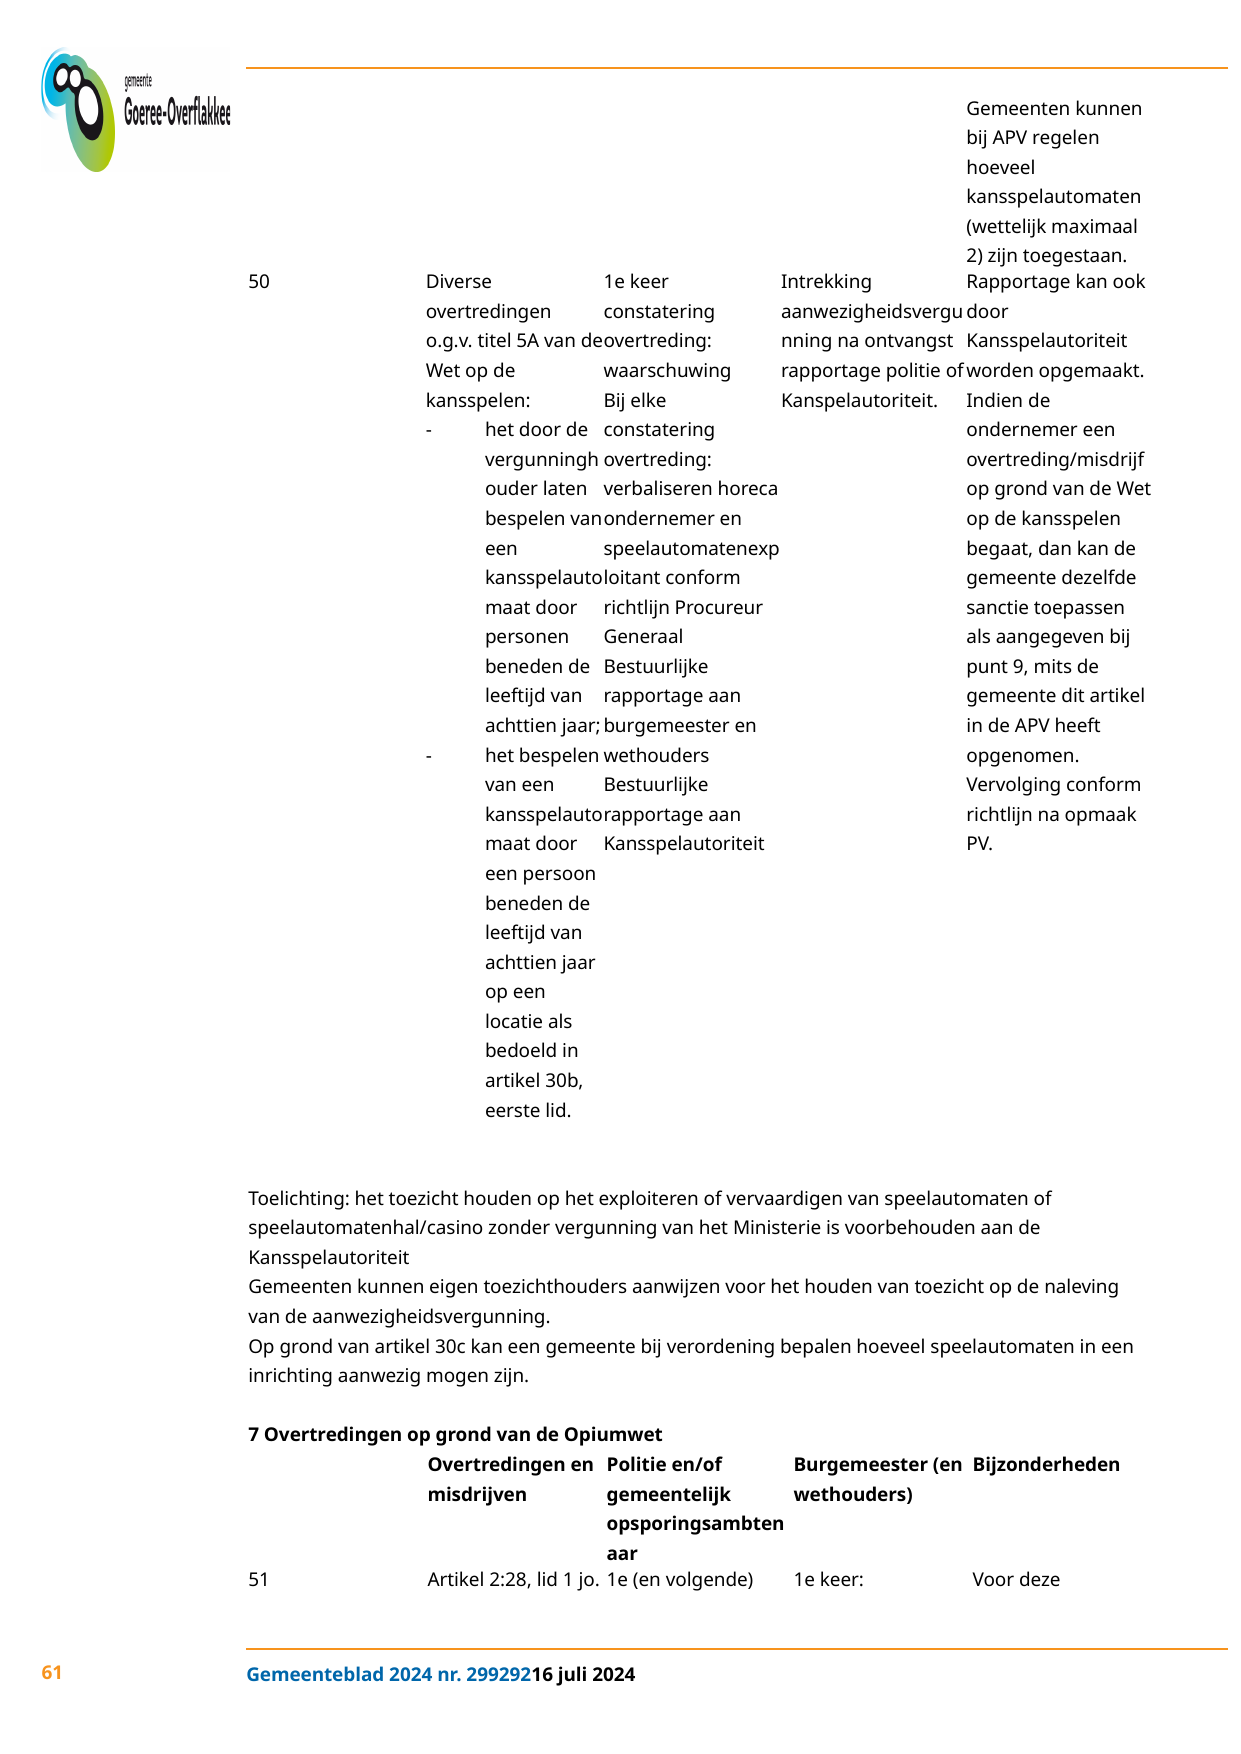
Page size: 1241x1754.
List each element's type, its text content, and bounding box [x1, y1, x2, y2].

table_cell 1e keer constatering overtreding: waarschuwing Bij elke constatering overtreding: verbaliseren horeca ondernemer en speelautomatenexploitant conform richtlijn Procureur Generaal Bestuurlijke rapportage aan burgemeester en wethouders Bestuurlijke rapportage aan Kansspelautoriteit [603, 269, 781, 1182]
table_cell Voor deze [973, 1566, 1152, 1591]
text Toelichting: het toezicht houden op het exploiteren of vervaardigen van speelautomaten of speelautomatenhal/casino zonder vergunning van het Ministerie is voorbehouden aan de Kansspelautoriteit [248, 1185, 1152, 1270]
table_header Burgemeester (en wethouders) [793, 1451, 972, 1566]
table_header Overtredingen en misdrijven [427, 1451, 606, 1566]
table_cell Gemeenten kunnen bij APV regelen hoeveel kansspelautomaten (wettelijk maximaal 2) zijn toegestaan. [966, 95, 1152, 268]
table_cell [603, 95, 781, 268]
table_cell [426, 95, 603, 268]
table_cell Diverse overtredingen o.g.v. titel 5A van de Wet op de kansspelen: het door de vergunninghouder laten bespelen van een kansspelautomaat door personen beneden de leeftijd van achttien jaar; het bespelen van een kansspelautomaat door een persoon beneden de leeftijd van achttien jaar op een locatie als bedoeld in artikel 30b, eerste lid. [426, 269, 603, 1182]
table_header [248, 1451, 427, 1566]
table_header Bijzonderheden [973, 1451, 1152, 1566]
table_cell 51 [248, 1566, 427, 1591]
table_cell 1e (en volgende) [606, 1566, 793, 1591]
table_cell Intrekking aanwezigheidsvergunning na ontvangst rapportage politie of Kanspelautoriteit. [781, 269, 966, 1182]
table_cell [781, 95, 966, 268]
table_cell [248, 95, 426, 268]
table_cell Artikel 2:28, lid 1 jo. [427, 1566, 606, 1591]
table_header Politie en/of gemeentelijk opsporingsambtenaar [606, 1451, 793, 1566]
text Op grond van artikel 30c kan een gemeente bij verordening bepalen hoeveel speelautomaten in een inrichting aanwezig mogen zijn. [248, 1333, 1152, 1388]
table_cell 50 [248, 269, 426, 1182]
text Gemeenten kunnen eigen toezichthouders aanwijzen voor het houden van toezicht op de naleving van de aanwezigheidsvergunning. [248, 1274, 1152, 1329]
table_cell Rapportage kan ook door Kansspelautoriteit worden opgemaakt. Indien de ondernemer een overtreding/misdrijf op grond van de Wet op de kansspelen begaat, dan kan de gemeente dezelfde sanctie toepassen als aangegeven bij punt 9, mits de gemeente dit artikel in de APV heeft opgenomen. Vervolging conform richtlijn na opmaak PV. [966, 269, 1152, 1182]
text 7 Overtredingen op grond van de Opiumwet [248, 1422, 1152, 1447]
table_cell 1e keer: [793, 1566, 972, 1591]
picture [41, 47, 231, 172]
